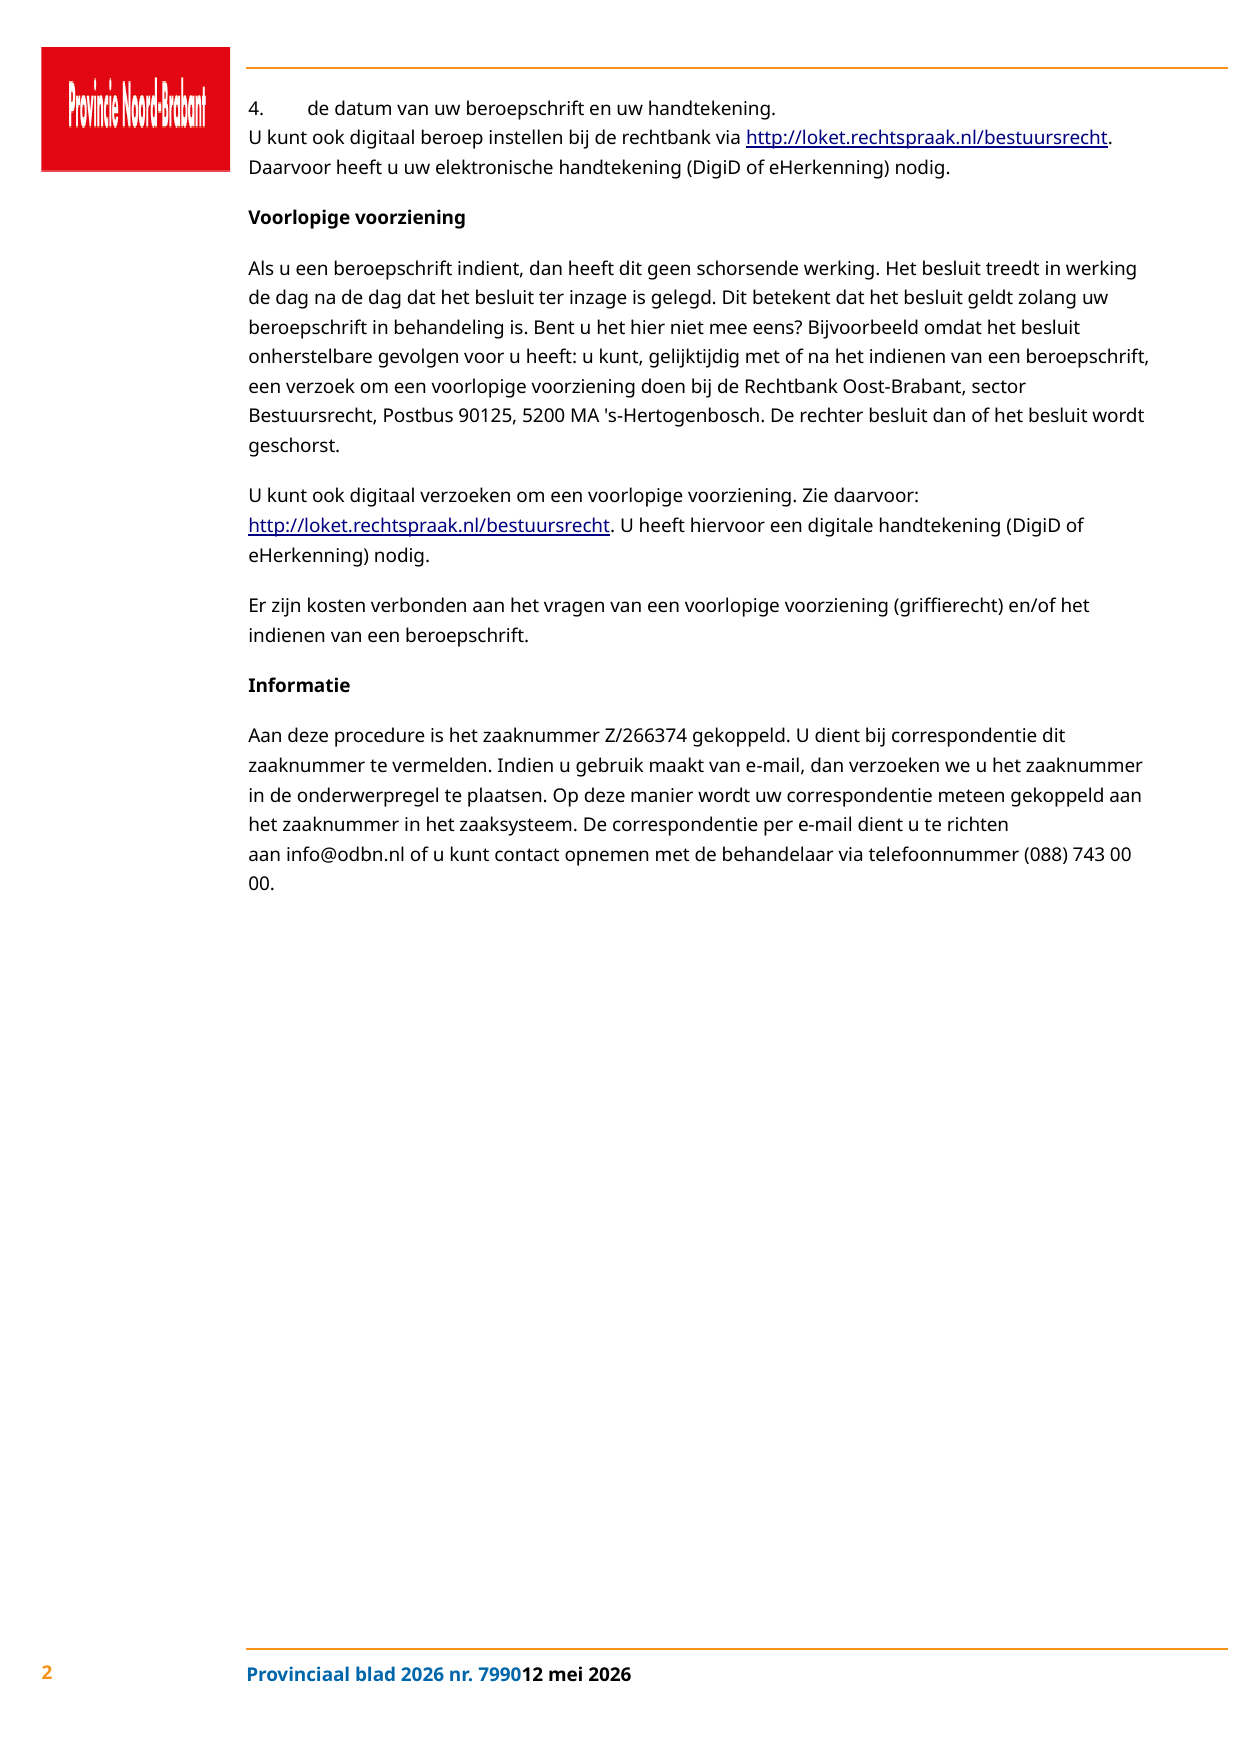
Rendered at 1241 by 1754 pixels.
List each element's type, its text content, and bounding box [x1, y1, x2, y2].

picture [41, 47, 231, 172]
text Er zijn kosten verbonden aan het vragen van een voorlopige voorziening (griffierecht) en/of het indienen van een beroepschrift. [248, 592, 1152, 648]
list de datum van uw beroepschrift en uw handtekening. [248, 95, 1152, 121]
text U kunt ook digitaal verzoeken om een voorlopige voorziening. Zie daarvoor: http://loket.rechtspraak.nl/bestuursrecht. U heeft hiervoor een digitale handtekening (DigiD of eHerkenning) nodig. [248, 483, 1152, 568]
text Informatie [248, 672, 1152, 698]
text U kunt ook digitaal beroep instellen bij de rechtbank via http://loket.rechtspraak.nl/bestuursrecht. Daarvoor heeft u uw elektronische handtekening (DigiD of eHerkenning) nodig. [248, 124, 1152, 180]
text Voorlopige voorziening [248, 204, 1152, 230]
text Als u een beroepschrift indient, dan heeft dit geen schorsende werking. Het besluit treedt in werking de dag na de dag dat het besluit ter inzage is gelegd. Dit betekent dat het besluit geldt zolang uw beroepschrift in behandeling is. Bent u het hier niet mee eens? Bijvoorbeeld omdat het besluit onherstelbare gevolgen voor u heeft: u kunt, gelijktijdig met of na het indienen van een beroepschrift, een verzoek om een voorlopige voorziening doen bij de Rechtbank Oost-Brabant, sector Bestuursrecht, Postbus 90125, 5200 MA 's‑Hertogenbosch. De rechter besluit dan of het besluit wordt geschorst. [248, 255, 1152, 458]
text Aan deze procedure is het zaaknummer Z/266374 gekoppeld. U dient bij correspondentie dit zaaknummer te vermelden. Indien u gebruik maakt van e-mail, dan verzoeken we u het zaaknummer in de onderwerpregel te plaatsen. Op deze manier wordt uw correspondentie meteen gekoppeld aan het zaaknummer in het zaaksysteem. De correspondentie per e-mail dient u te richten aan info@odbn.nl of u kunt contact opnemen met de behandelaar via telefoonnummer (088) 743 00 00. [248, 723, 1152, 896]
